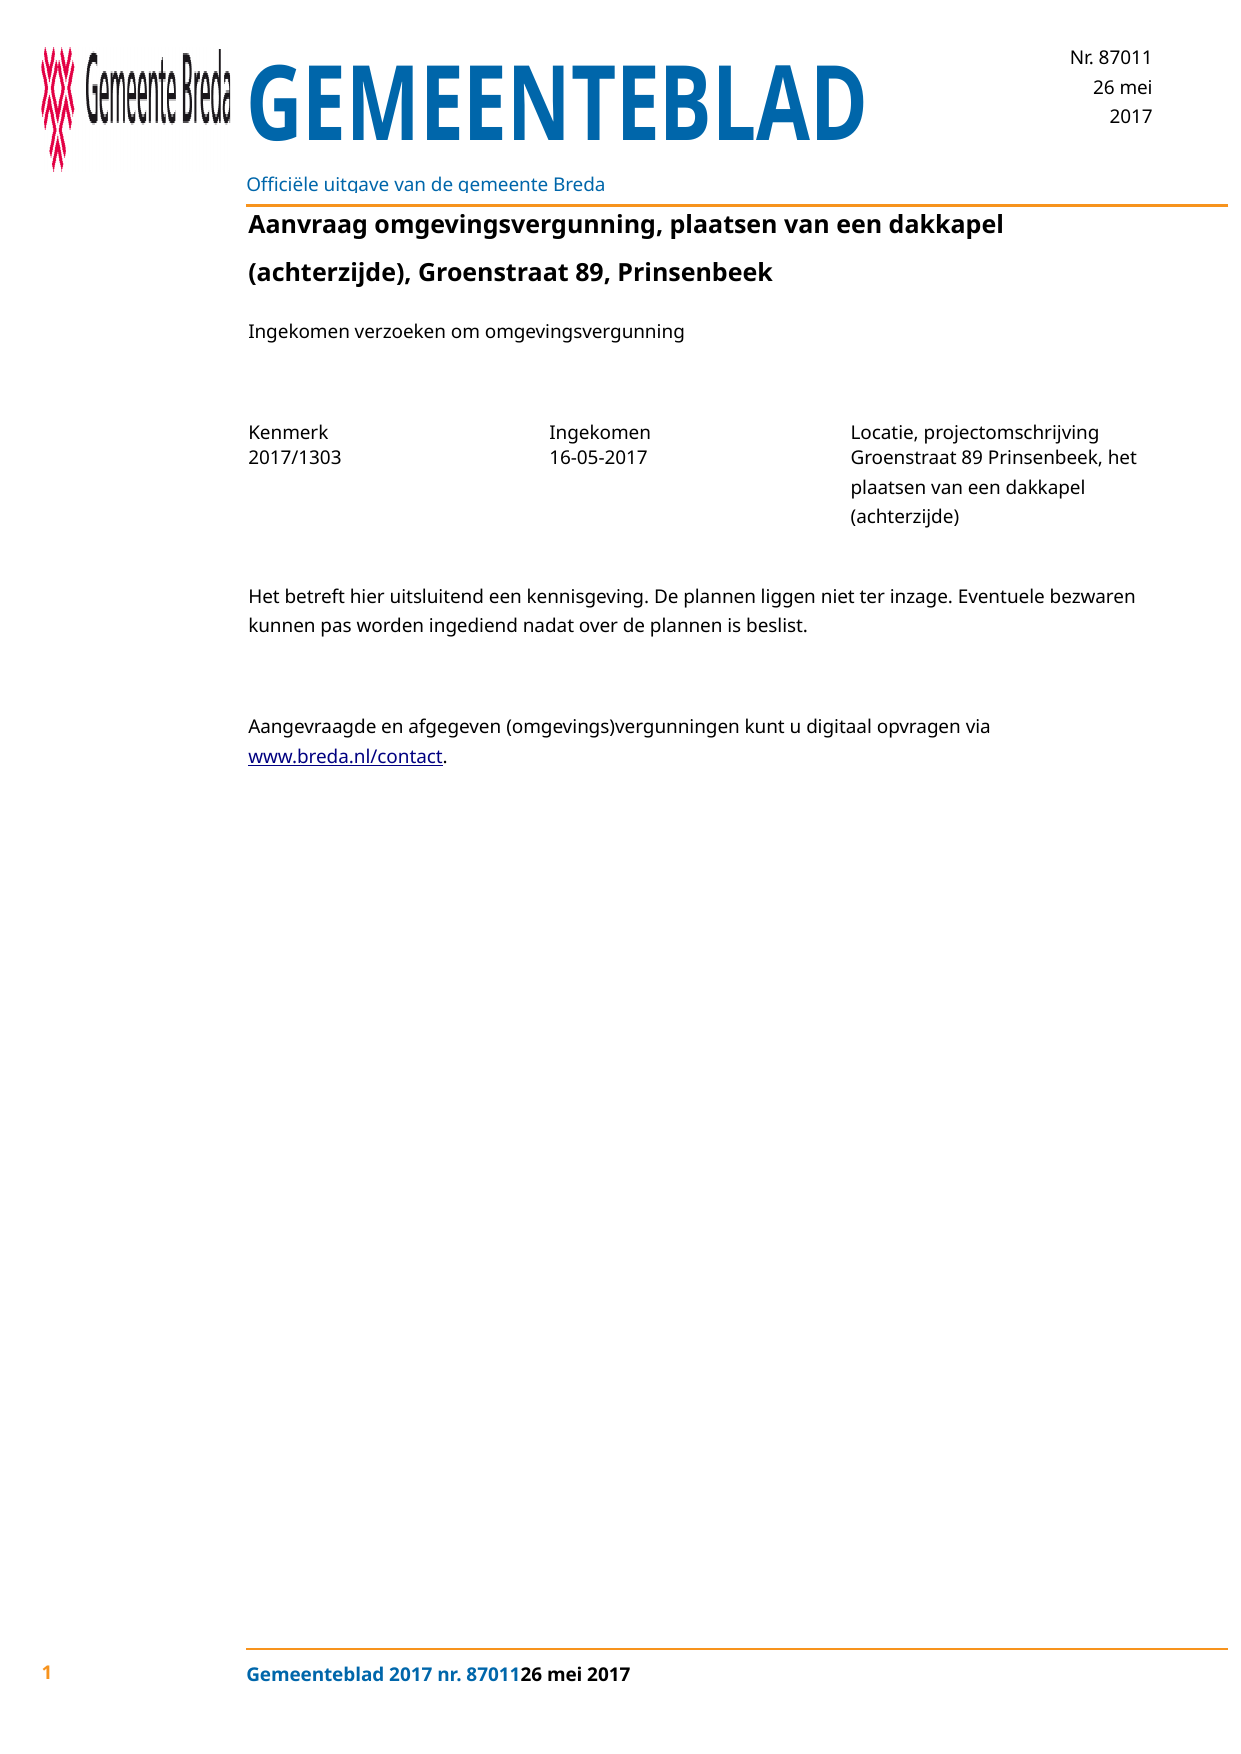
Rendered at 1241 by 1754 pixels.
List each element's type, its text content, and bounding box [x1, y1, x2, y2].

table_cell 2017/1303 [248, 445, 549, 529]
table_header Kenmerk [248, 419, 549, 444]
table_header Locatie, projectomschrijving [850, 419, 1152, 444]
table_header Ingekomen [549, 419, 850, 444]
text Het betreft hier uitsluitend een kennisgeving. De plannen liggen niet ter inzage. Eventuele bezwaren kunnen pas worden ingediend nadat over de plannen is beslist. [248, 583, 1152, 638]
text Aanvraag omgevingsvergunning, plaatsen van een dakkapel (achterzijde), Groenstraat 89, Prinsenbeek [248, 207, 1152, 288]
text Ingekomen verzoeken om omgevingsvergunning [248, 318, 1152, 344]
table_cell 16-05-2017 [549, 445, 850, 529]
table_cell Groenstraat 89 Prinsenbeek, het plaatsen van een dakkapel (achterzijde) [850, 445, 1152, 529]
picture [41, 47, 231, 172]
text Aangevraagde en afgegeven (omgevings)vergunningen kunt u digitaal opvragen via www.breda.nl/contact. [248, 713, 1152, 769]
